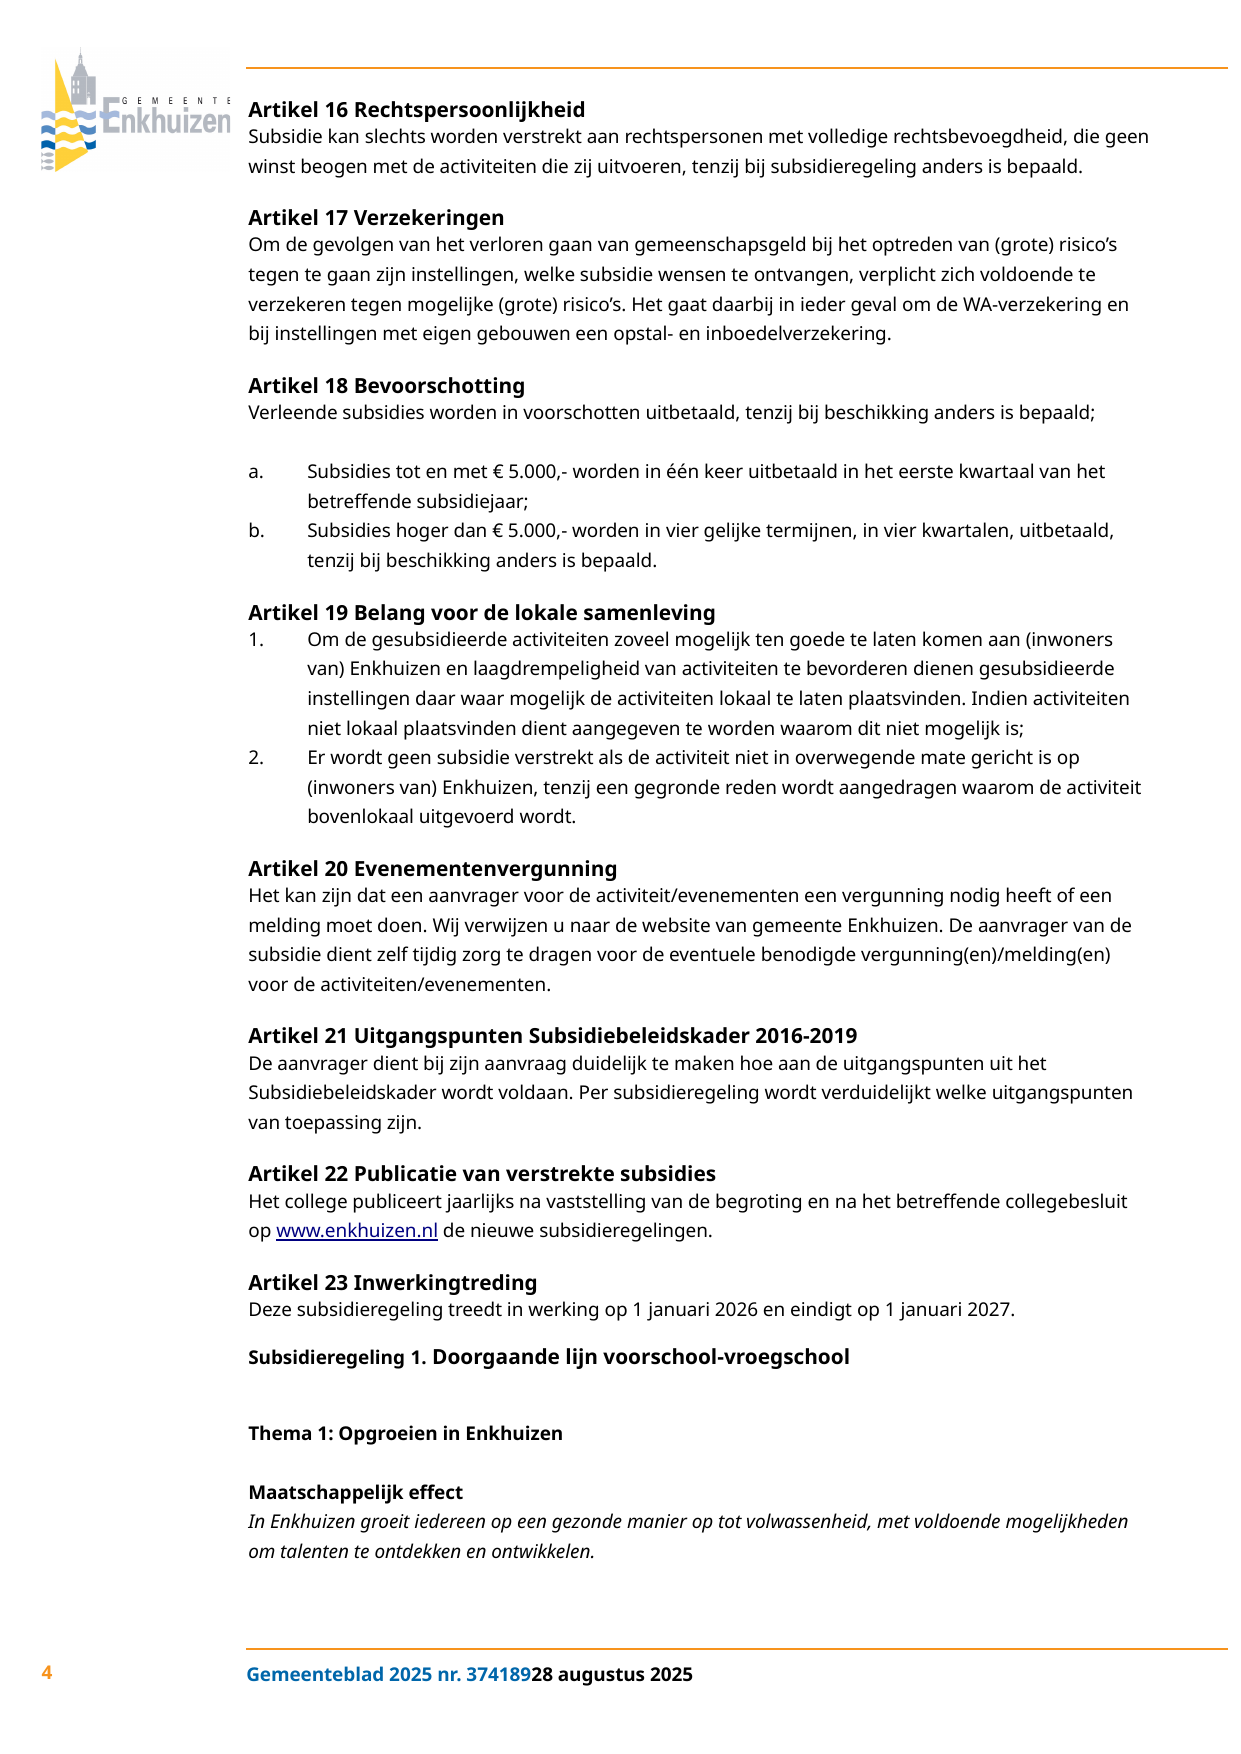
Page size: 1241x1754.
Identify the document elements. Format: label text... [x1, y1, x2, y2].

text Artikel 17 Verzekeringen [248, 203, 1152, 232]
text Verleende subsidies worden in voorschotten uitbetaald, tenzij bij beschikking anders is bepaald; [248, 399, 1152, 425]
text Subsidie kan slechts worden verstrekt aan rechtspersonen met volledige rechtsbevoegdheid, die geen winst beogen met de activiteiten die zij uitvoeren, tenzij bij subsidieregeling anders is bepaald. [248, 123, 1152, 178]
list Subsidies hoger dan € 5.000,- worden in vier gelijke termijnen, in vier kwartalen, uitbetaald, tenzij bij beschikking anders is bepaald. [248, 518, 1152, 573]
text Het college publiceert jaarlijks na vaststelling van de begroting en na het betreffende collegebesluit op www.enkhuizen.nl de nieuwe subsidieregelingen. [248, 1188, 1152, 1243]
list Subsidies tot en met € 5.000,- worden in één keer uitbetaald in het eerste kwartaal van het betreffende subsidiejaar; [248, 458, 1152, 514]
text Om de gevolgen van het verloren gaan van gemeenschapsgeld bij het optreden van (grote) risico’s tegen te gaan zijn instellingen, welke subsidie wensen te ontvangen, verplicht zich voldoende te verzekeren tegen mogelijke (grote) risico’s. Het gaat daarbij in ieder geval om de WA-verzekering en bij instellingen met eigen gebouwen een opstal- en inboedelverzekering. [248, 232, 1152, 346]
text Maatschappelijk effect [248, 1479, 1152, 1505]
text Artikel 16 Rechtspersoonlijkheid [248, 95, 1152, 123]
list Er wordt geen subsidie verstrekt als de activiteit niet in overwegende mate gericht is op (inwoners van) Enkhuizen, tenzij een gegronde reden wordt aangedragen waarom de activiteit bovenlokaal uitgevoerd wordt. [248, 744, 1152, 829]
text Thema 1: Opgroeien in Enkhuizen [248, 1420, 1152, 1446]
text De aanvrager dient bij zijn aanvraag duidelijk te maken hoe aan de uitgangspunten uit het Subsidiebeleidskader wordt voldaan. Per subsidieregeling wordt verduidelijkt welke uitgangspunten van toepassing zijn. [248, 1050, 1152, 1135]
text Artikel 19 Belang voor de lokale samenleving [248, 598, 1152, 626]
text Subsidieregeling 1. Doorgaande lijn voorschool-vroegschool [248, 1342, 1152, 1371]
picture [41, 47, 231, 172]
text Artikel 18 Bevoorschotting [248, 371, 1152, 399]
text Het kan zijn dat een aanvrager voor de activiteit/evenementen een vergunning nodig heeft of een melding moet doen. Wij verwijzen u naar de website van gemeente Enkhuizen. De aanvrager van de subsidie dient zelf tijdig zorg te dragen voor de eventuele benodigde vergunning(en)/melding(en) voor de activiteiten/evenementen. [248, 882, 1152, 997]
text In Enkhuizen groeit iedereen op een gezonde manier op tot volwassenheid, met voldoende mogelijkheden om talenten te ontdekken en ontwikkelen. [248, 1508, 1152, 1564]
text Artikel 22 Publicatie van verstrekte subsidies [248, 1159, 1152, 1188]
text Deze subsidieregeling treedt in werking op 1 januari 2026 en eindigt op 1 januari 2027. [248, 1296, 1152, 1322]
text Artikel 21 Uitgangspunten Subsidiebeleidskader 2016-2019 [248, 1022, 1152, 1050]
text Artikel 23 Inwerkingtreding [248, 1268, 1152, 1296]
text Artikel 20 Evenementenvergunning [248, 854, 1152, 882]
list Om de gesubsidieerde activiteiten zoveel mogelijk ten goede te laten komen aan (inwoners van) Enkhuizen en laagdrempeligheid van activiteiten te bevorderen dienen gesubsidieerde instellingen daar waar mogelijk de activiteiten lokaal te laten plaatsvinden. Indien activiteiten niet lokaal plaatsvinden dient aangegeven te worden waarom dit niet mogelijk is; [248, 626, 1152, 741]
